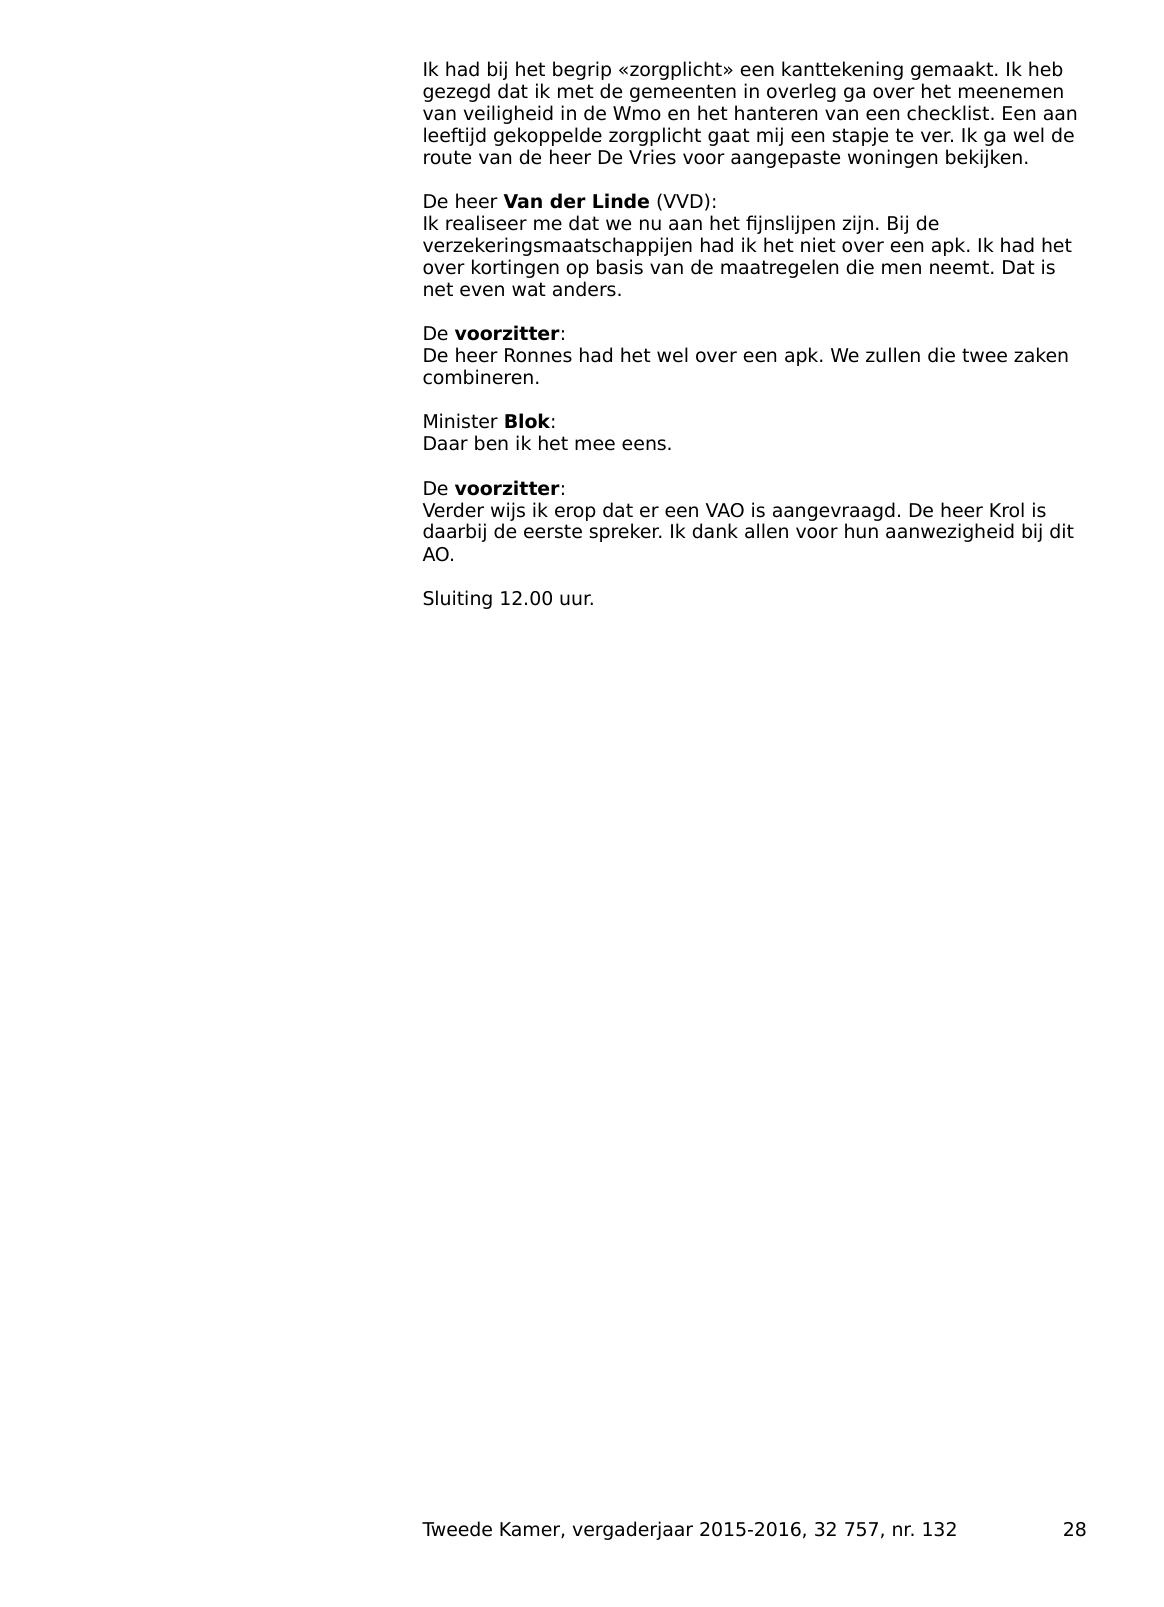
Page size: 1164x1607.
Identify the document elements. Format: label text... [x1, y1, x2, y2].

text Sluiting 12.00 uur. [422, 588, 1087, 609]
text Verder wijs ik erop dat er een VAO is aangevraagd. De heer Krol is daarbij de eerste spreker. Ik dank allen voor hun aanwezigheid bij dit AO. [422, 499, 1087, 565]
text Ik had bij het begrip «zorgplicht» een kanttekening gemaakt. Ik heb gezegd dat ik met de gemeenten in overleg ga over het meenemen van veiligheid in de Wmo en het hanteren van een checklist. Een aan leeftijd gekoppelde zorgplicht gaat mij een stapje te ver. Ik ga wel de route van de heer De Vries voor aangepaste woningen bekijken. [422, 59, 1087, 169]
text De heer Van der Linde (VVD): [422, 191, 1087, 213]
text Daar ben ik het mee eens. [422, 433, 1087, 455]
text De voorzitter: [422, 477, 1087, 499]
text Ik realiseer me dat we nu aan het fijnslijpen zijn. Bij de verzekeringsmaatschappijen had ik het niet over een apk. Ik had het over kortingen op basis van de maatregelen die men neemt. Dat is net even wat anders. [422, 213, 1087, 301]
text De heer Ronnes had het wel over een apk. We zullen die twee zaken combineren. [422, 345, 1087, 389]
text De voorzitter: [422, 323, 1087, 345]
text Minister Blok: [422, 411, 1087, 433]
